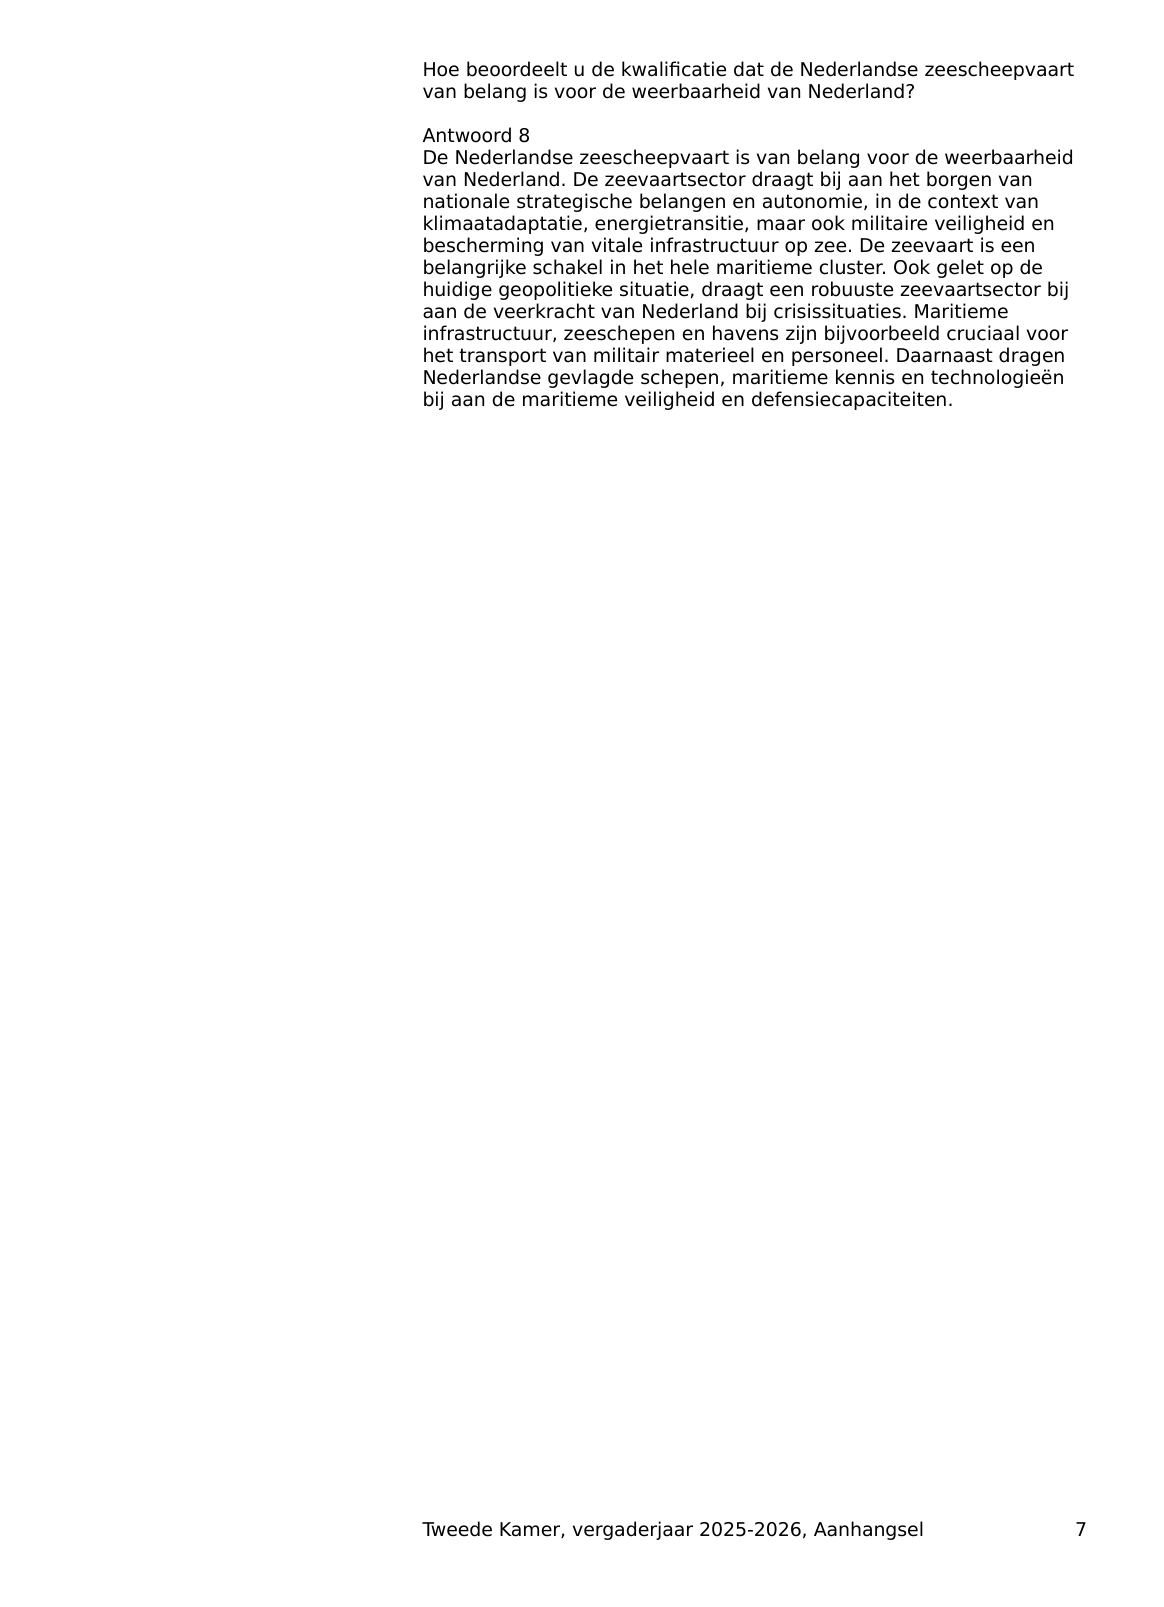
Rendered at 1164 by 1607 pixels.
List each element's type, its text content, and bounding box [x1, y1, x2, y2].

text Hoe beoordeelt u de kwalificatie dat de Nederlandse zeescheepvaart van belang is voor de weerbaarheid van Nederland? [422, 59, 1087, 103]
text De Nederlandse zeescheepvaart is van belang voor de weerbaarheid van Nederland. De zeevaartsector draagt bij aan het borgen van nationale strategische belangen en autonomie, in de context van klimaatadaptatie, energietransitie, maar ook militaire veiligheid en bescherming van vitale infrastructuur op zee. De zeevaart is een belangrijke schakel in het hele maritieme cluster. Ook gelet op de huidige geopolitieke situatie, draagt een robuuste zeevaartsector bij aan de veerkracht van Nederland bij crisissituaties. Maritieme infrastructuur, zeeschepen en havens zijn bijvoorbeeld cruciaal voor het transport van militair materieel en personeel. Daarnaast dragen Nederlandse gevlagde schepen, maritieme kennis en technologieën bij aan de maritieme veiligheid en defensiecapaciteiten. [422, 147, 1087, 411]
text Antwoord 8 [422, 125, 1087, 147]
